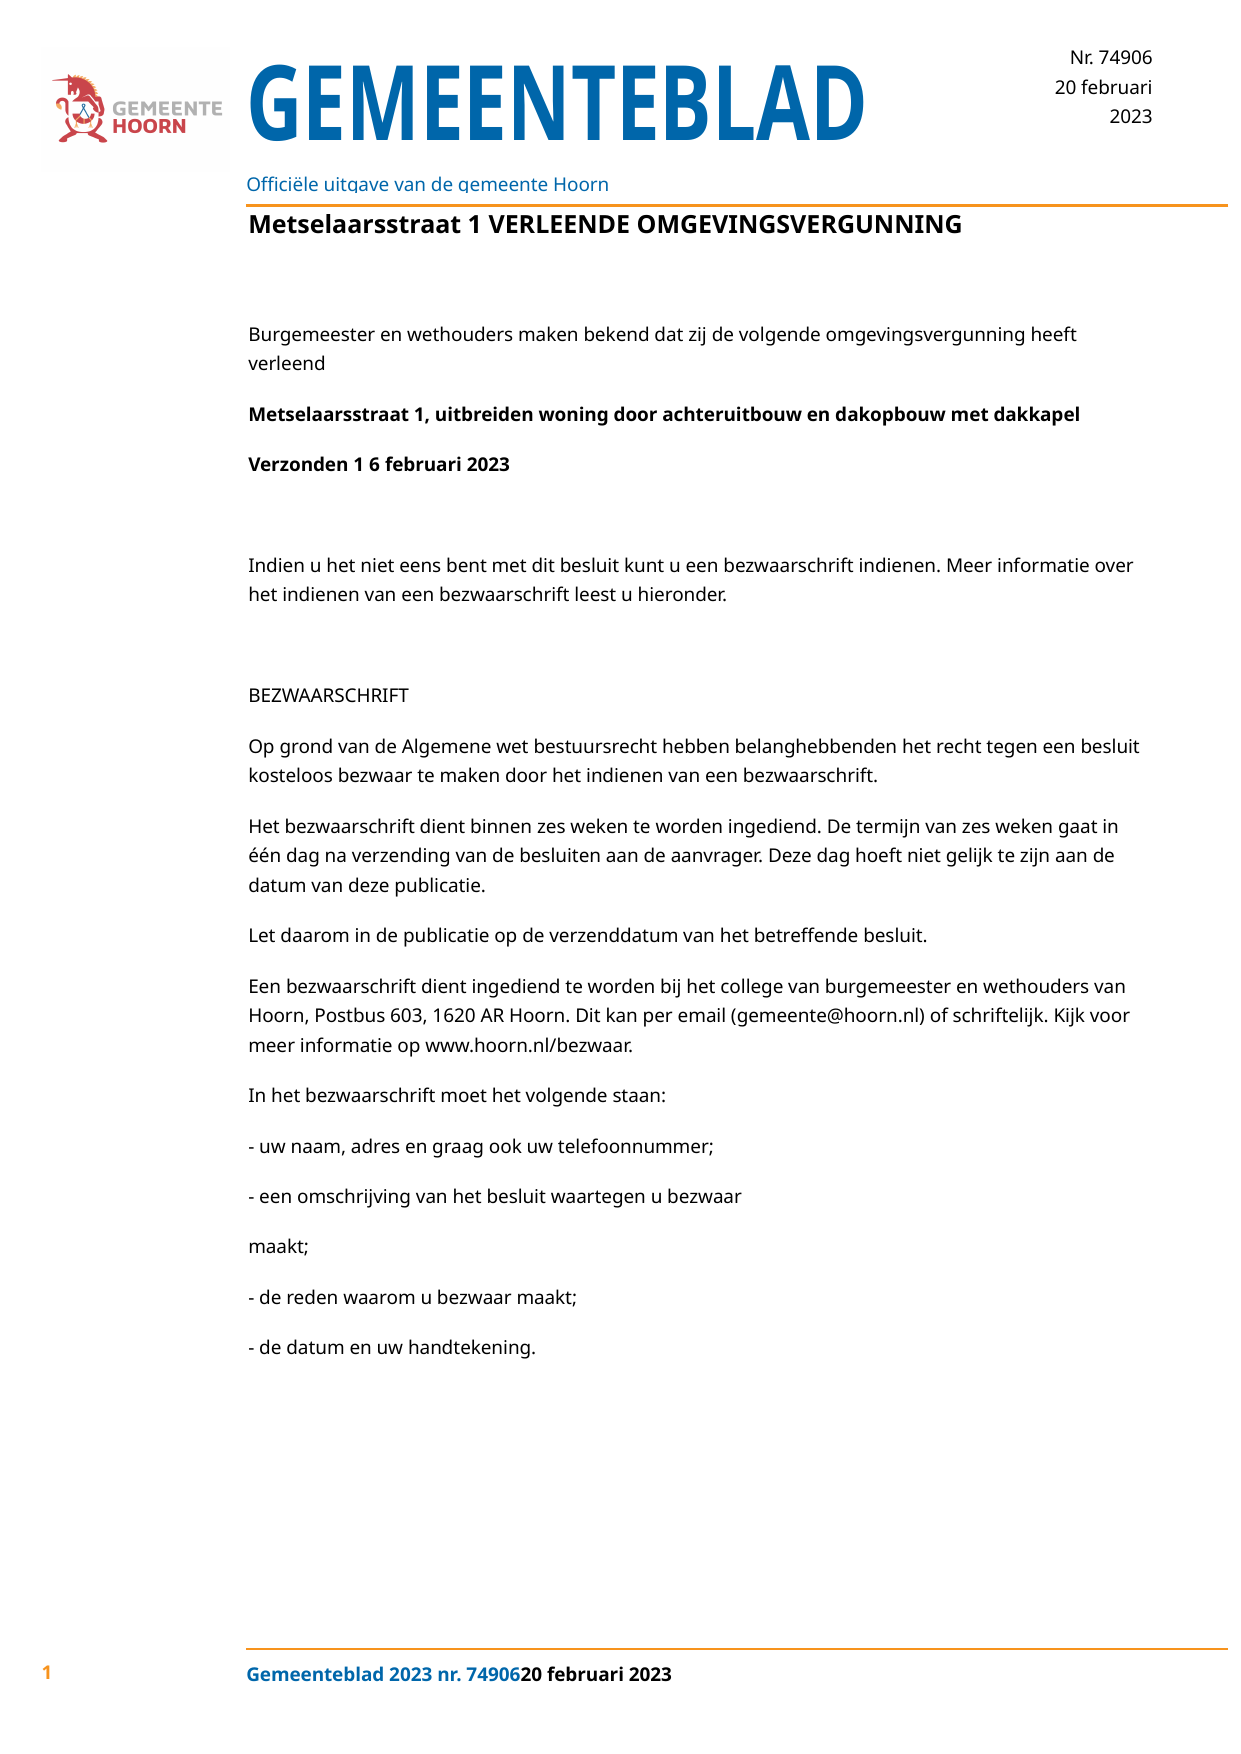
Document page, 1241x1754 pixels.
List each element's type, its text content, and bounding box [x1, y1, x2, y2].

text Een bezwaarschrift dient ingediend te worden bij het college van burgemeester en wethouders van Hoorn, Postbus 603, 1620 AR Hoorn. Dit kan per email (gemeente@hoorn.nl) of schriftelijk. Kijk voor meer informatie op www.hoorn.nl/bezwaar. [248, 973, 1152, 1058]
text Op grond van de Algemene wet bestuursrecht hebben belanghebbenden het recht tegen een besluit kosteloos bezwaar te maken door het indienen van een bezwaarschrift. [248, 733, 1152, 788]
text maakt; [248, 1234, 1152, 1259]
text Burgemeester en wethouders maken bekend dat zij de volgende omgevingsvergunning heeft verleend [248, 321, 1152, 376]
text Verzonden 1 6 februari 2023 [248, 451, 1152, 477]
text In het bezwaarschrift moet het volgende staan: [248, 1082, 1152, 1108]
text Het bezwaarschrift dient binnen zes weken te worden ingediend. De termijn van zes weken gaat in één dag na verzending van de besluiten aan de aanvrager. Deze dag hoeft niet gelijk te zijn aan de datum van deze publicatie. [248, 813, 1152, 898]
text Metselaarsstraat 1, uitbreiden woning door achteruitbouw en dakopbouw met dakkapel [248, 401, 1152, 426]
text - een omschrijving van het besluit waartegen u bezwaar [248, 1183, 1152, 1209]
picture [41, 47, 231, 172]
text Let daarom in de publicatie op de verzenddatum van het betreffende besluit. [248, 922, 1152, 948]
text Indien u het niet eens bent met dit besluit kunt u een bezwaarschrift indienen. Meer informatie over het indienen van een bezwaarschrift leest u hieronder. [248, 552, 1152, 607]
text - de datum en uw handtekening. [248, 1334, 1152, 1360]
text Metselaarsstraat 1 VERLEENDE OMGEVINGSVERGUNNING [248, 207, 1152, 241]
text - uw naam, adres en graag ook uw telefoonnummer; [248, 1133, 1152, 1158]
text - de reden waarom u bezwaar maakt; [248, 1284, 1152, 1310]
text BEZWAARSCHRIFT [248, 682, 1152, 708]
